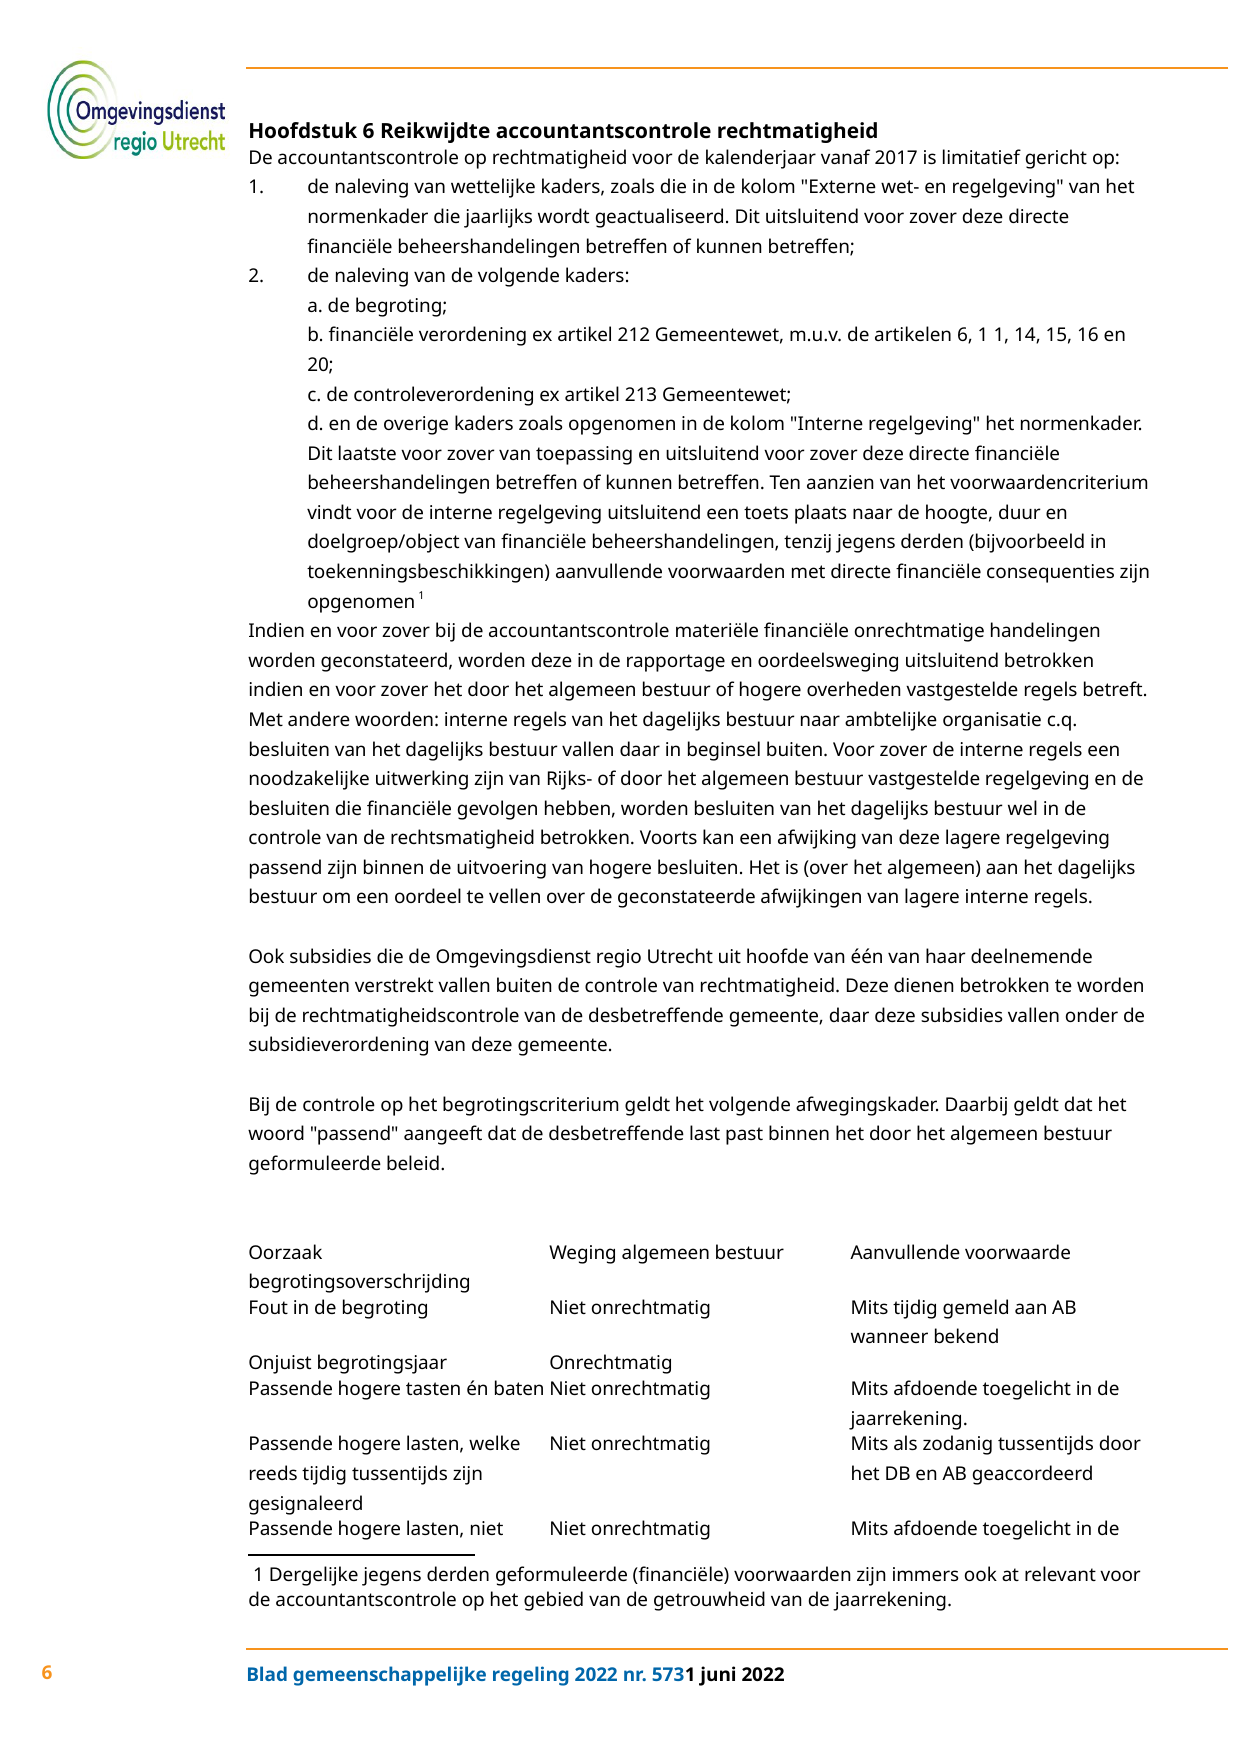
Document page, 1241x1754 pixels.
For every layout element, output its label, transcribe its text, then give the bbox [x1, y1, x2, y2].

table_cell Onrechtmatig [549, 1350, 850, 1375]
table_cell Niet onrechtmatig [549, 1375, 850, 1431]
text De accountantscontrole op rechtmatigheid voor de kalenderjaar vanaf 2017 is limitatief gericht op: [248, 144, 1152, 170]
table_cell Mits als zodanig tussentijds door het DB en AB geaccordeerd [850, 1431, 1152, 1515]
list Dergelijke jegens derden geformuleerde (financiële) voorwaarden zijn immers ook at relevant voor de accountantscontrole op het gebied van de getrouwheid van de jaarrekening. [248, 1561, 1152, 1612]
table_header Weging algemeen bestuur [549, 1239, 850, 1294]
table_cell Fout in de begroting [248, 1294, 549, 1349]
list d. en de overige kaders zoals opgenomen in de kolom "Interne regelgeving" het normenkader. Dit laatste voor zover van toepassing en uitsluitend voor zover deze directe financiële beheershandelingen betreffen of kunnen betreffen. Ten aanzien van het voorwaardencriterium vindt voor de interne regelgeving uitsluitend een toets plaats naar de hoogte, duur en doelgroep/object van financiële beheershandelingen, tenzij jegens derden (bijvoorbeeld in toekenningsbeschikkingen) aanvullende voorwaarden met directe financiële consequenties zijn opgenomen [248, 410, 1152, 614]
list de naleving van wettelijke kaders, zoals die in de kolom "Externe wet- en regelgeving" van het normenkader die jaarlijks wordt geactualiseerd. Dit uitsluitend voor zover deze directe financiële beheershandelingen betreffen of kunnen betreffen; [248, 174, 1152, 259]
table_cell Niet onrechtmatig [549, 1294, 850, 1349]
list a. de begroting; [248, 292, 1152, 318]
table_cell Mits tijdig gemeld aan AB wanneer bekend [850, 1294, 1152, 1349]
table_cell Passende hogere tasten én baten [248, 1375, 549, 1431]
picture [41, 47, 231, 172]
table_cell Niet onrechtmatig [549, 1431, 850, 1515]
table_cell Niet onrechtmatig [549, 1515, 850, 1541]
table_cell Mits afdoende toegelicht in de jaarrekening. [850, 1375, 1152, 1431]
table_cell Passende hogere lasten, niet [248, 1515, 549, 1541]
list de naleving van de volgende kaders: [248, 262, 1152, 288]
text Ook subsidies die de Omgevingsdienst regio Utrecht uit hoofde van één van haar deelnemende gemeenten verstrekt vallen buiten de controle van rechtmatigheid. Deze dienen betrokken te worden bij de rechtmatigheidscontrole van de desbetreffende gemeente, daar deze subsidies vallen onder de subsidieverordening van deze gemeente. [248, 943, 1152, 1057]
text Bij de controle op het begrotingscriterium geldt het volgende afwegingskader. Daarbij geldt dat het woord "passend" aangeeft dat de desbetreffende last past binnen het door het algemeen bestuur geformuleerde beleid. [248, 1091, 1152, 1176]
table_header Oorzaak begrotingsoverschrijding [248, 1239, 549, 1294]
text Indien en voor zover bij de accountantscontrole materiële financiële onrechtmatige handelingen worden geconstateerd, worden deze in de rapportage en oordeelsweging uitsluitend betrokken indien en voor zover het door het algemeen bestuur of hogere overheden vastgestelde regels betreft. Met andere woorden: interne regels van het dagelijks bestuur naar ambtelijke organisatie c.q. besluiten van het dagelijks bestuur vallen daar in beginsel buiten. Voor zover de interne regels een noodzakelijke uitwerking zijn van Rijks- of door het algemeen bestuur vastgestelde regelgeving en de besluiten die financiële gevolgen hebben, worden besluiten van het dagelijks bestuur wel in de controle van de rechtsmatigheid betrokken. Voorts kan een afwijking van deze lagere regelgeving passend zijn binnen de uitvoering van hogere besluiten. Het is (over het algemeen) aan het dagelijks bestuur om een oordeel te vellen over de geconstateerde afwijkingen van lagere interne regels. [248, 617, 1152, 909]
table_cell [850, 1350, 1152, 1375]
table_cell Onjuist begrotingsjaar [248, 1350, 549, 1375]
table_header Aanvullende voorwaarde [850, 1239, 1152, 1294]
text Hoofdstuk 6 Reikwijdte accountantscontrole rechtmatigheid [248, 116, 1152, 144]
table_cell Passende hogere lasten, welke reeds tijdig tussentijds zijn gesignaleerd [248, 1431, 549, 1515]
table_cell Mits afdoende toegelicht in de [850, 1515, 1152, 1541]
list c. de controleverordening ex artikel 213 Gemeentewet; [248, 381, 1152, 407]
list b. financiële verordening ex artikel 212 Gemeentewet, m.u.v. de artikelen 6, 1 1, 14, 15, 16 en 20; [248, 322, 1152, 377]
